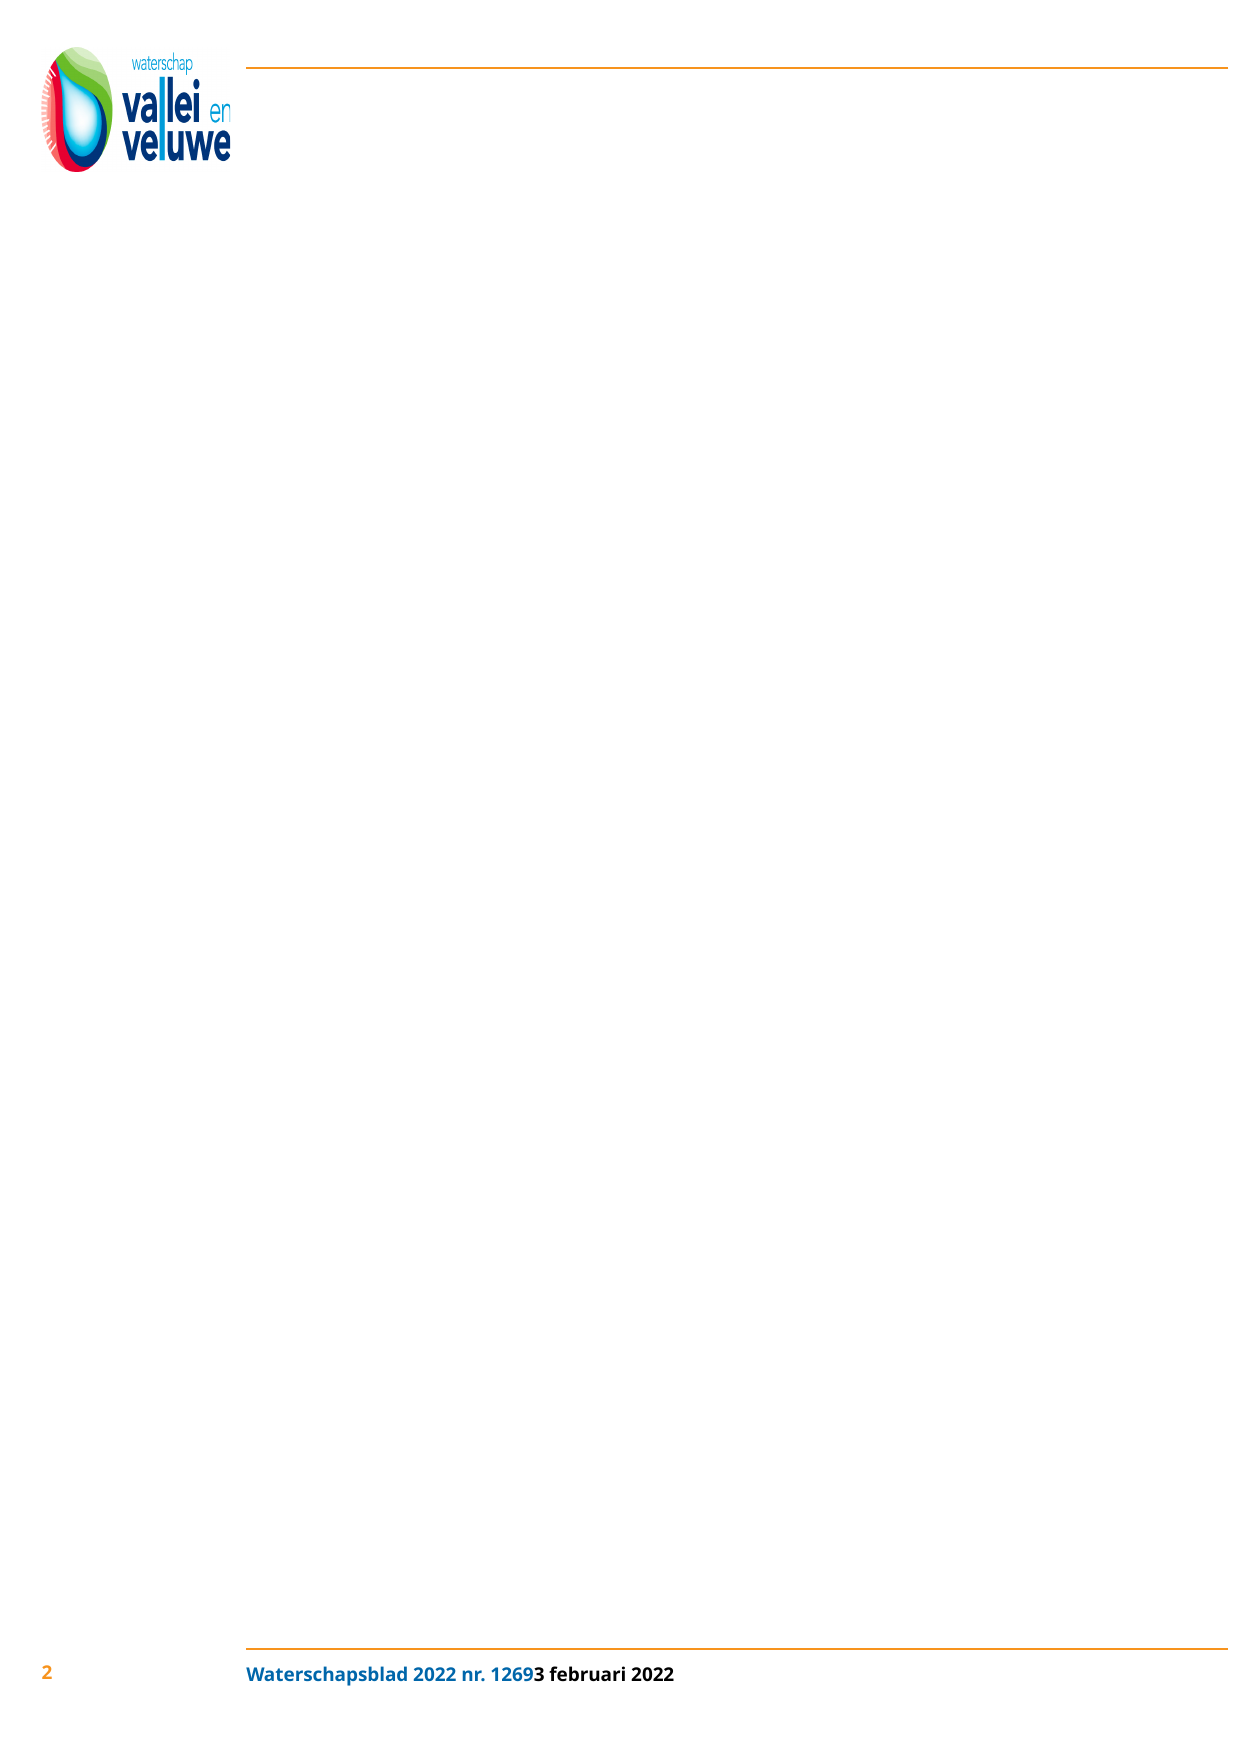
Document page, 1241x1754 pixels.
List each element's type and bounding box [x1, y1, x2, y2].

picture [41, 47, 231, 172]
